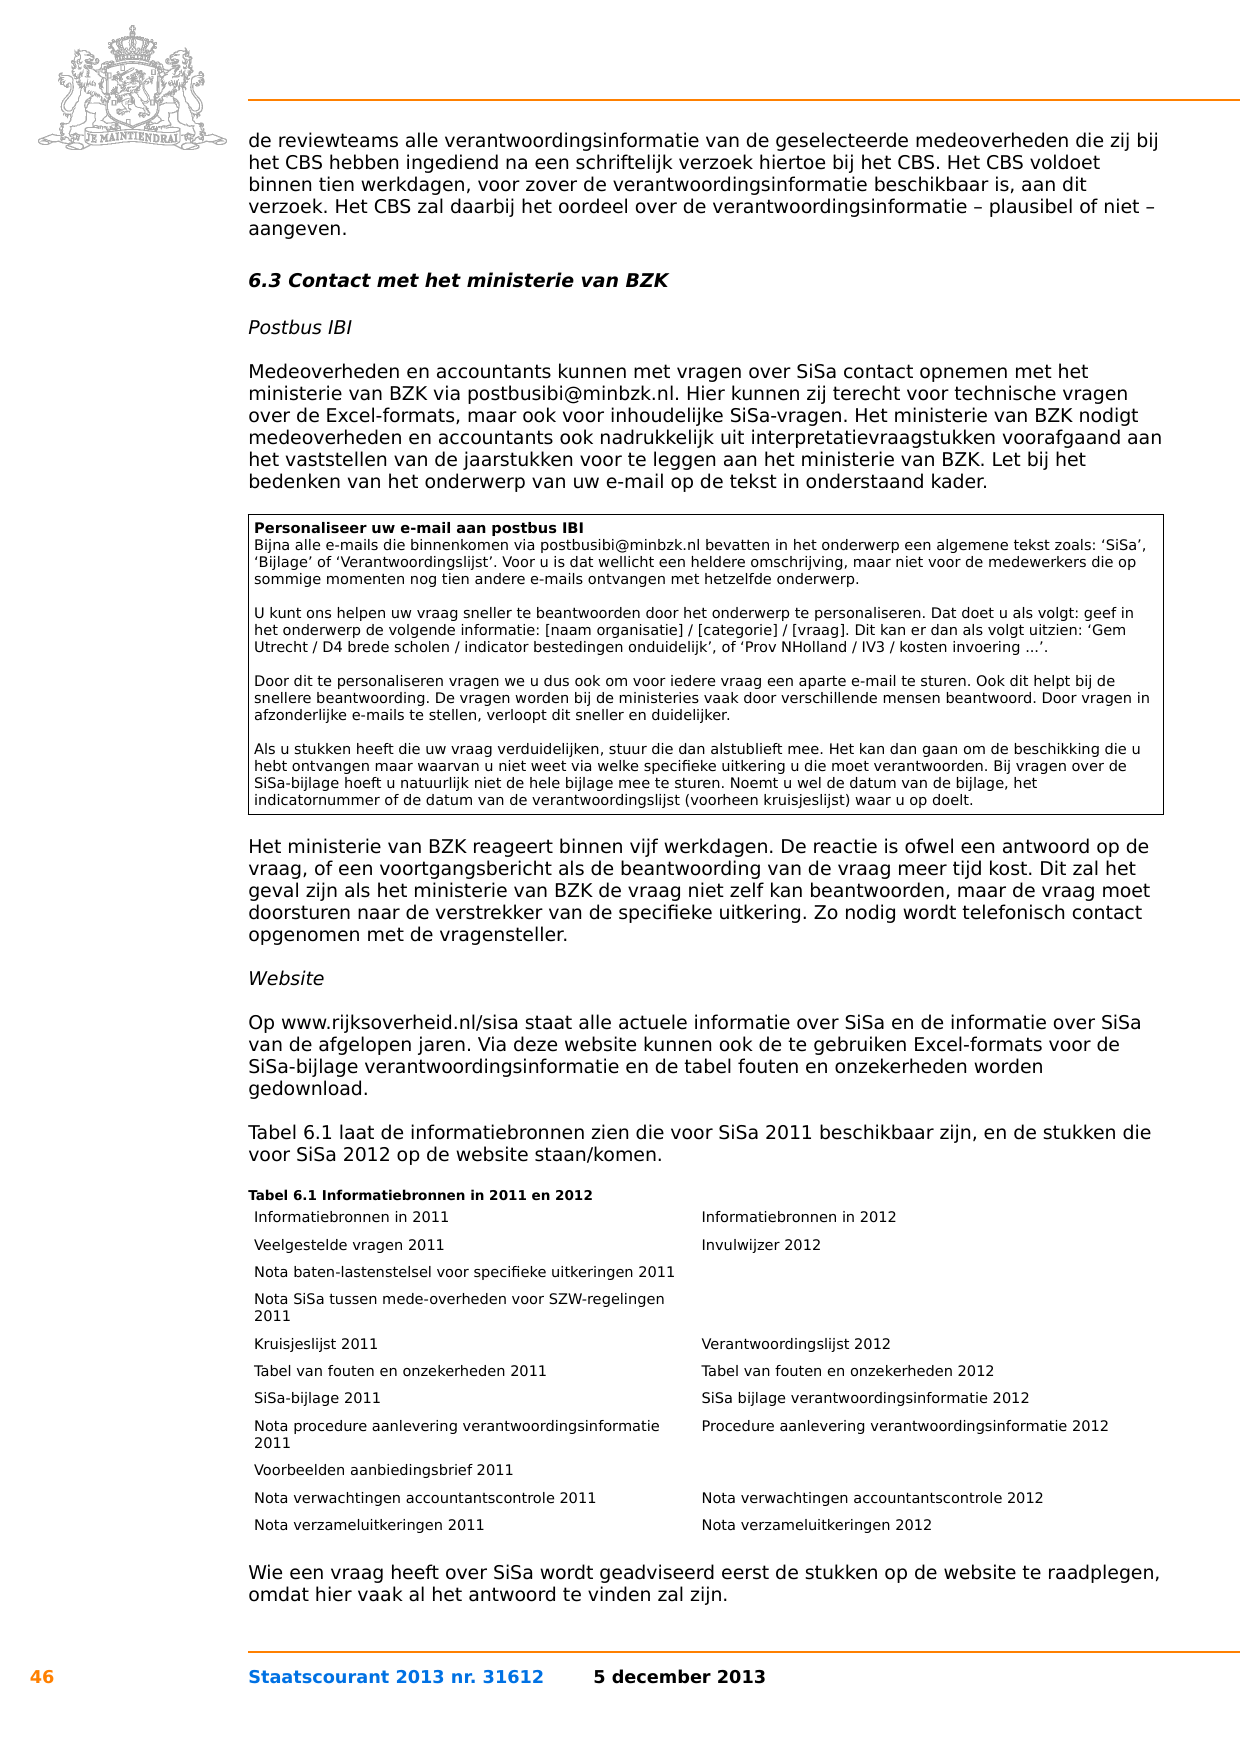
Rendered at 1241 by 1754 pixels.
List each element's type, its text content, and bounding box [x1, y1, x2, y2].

table_cell Verantwoordingslijst 2012 [696, 1331, 1163, 1357]
table_cell Invulwijzer 2012 [696, 1232, 1163, 1330]
table_cell [249, 724, 1163, 741]
table_cell Voorbeelden aanbiedingsbrief 2011 [249, 1458, 695, 1484]
table_header Personaliseer uw e-mail aan postbus IBI Bijna alle e-mails die binnenkomen via postbusibi@minbzk.nl bevatten in het onderwerp een algemene tekst zoals: ‘SiSa’, ‘Bijlage’ of ‘Verantwoordingslijst’. Voor u is dat wellicht een heldere omschrijving, maar niet voor de medewerkers die op sommige momenten nog tien andere e-mails ontvangen met hetzelfde onderwerp. [249, 515, 1163, 588]
table_cell Informatiebronnen in 2011 [249, 1204, 695, 1231]
table_cell Nota verzameluitkeringen 2012 [696, 1512, 1163, 1539]
table_cell Nota baten-lastenstelsel voor specifieke uitkeringen 2011 [249, 1259, 695, 1286]
table_cell SiSa-bijlage 2011 [249, 1386, 695, 1412]
table_cell Tabel van fouten en onzekerheden 2012 [696, 1358, 1163, 1385]
text de reviewteams alle verantwoordingsinformatie van de geselecteerde medeoverheden die zij bij het CBS hebben ingediend na een schriftelijk verzoek hiertoe bij het CBS. Het CBS voldoet binnen tien werkdagen, voor zover de verantwoordingsinformatie beschikbaar is, aan dit verzoek. Het CBS zal daarbij het oordeel over de verantwoordingsinformatie – plausibel of niet – aangeven. [248, 130, 1163, 240]
text Tabel 6.1 laat de informatiebronnen zien die voor SiSa 2011 beschikbaar zijn, en de stukken die voor SiSa 2012 op de website staan/komen. [248, 1122, 1163, 1166]
table_cell Nota verzameluitkeringen 2011 [249, 1512, 695, 1539]
table_cell SiSa bijlage verantwoordingsinformatie 2012 [696, 1386, 1163, 1412]
text Op www.rijksoverheid.nl/sisa staat alle actuele informatie over SiSa en de informatie over SiSa van de afgelopen jaren. Via deze website kunnen ook de te gebruiken Excel-formats voor de SiSa-bijlage verantwoordingsinformatie en de tabel fouten en onzekerheden worden gedownload. [248, 1012, 1163, 1100]
text Het ministerie van BZK reageert binnen vijf werkdagen. De reactie is ofwel een antwoord op de vraag, of een voortgangsbericht als de beantwoording van de vraag meer tijd kost. Dit zal het geval zijn als het ministerie van BZK de vraag niet zelf kan beantwoorden, maar de vraag moet doorsturen naar de verstrekker van de specifieke uitkering. Zo nodig wordt telefonisch contact opgenomen met de vragensteller. [248, 836, 1163, 946]
picture [38, 25, 227, 150]
subtitle Postbus IBI [248, 317, 1163, 339]
table_header Tabel 6.1 Informatiebronnen in 2011 en 2012 [248, 1188, 1163, 1203]
table_cell Nota SiSa tussen mede-overheden voor SZW-regelingen 2011 [249, 1287, 695, 1330]
table_cell Door dit te personaliseren vragen we u dus ook om voor iedere vraag een aparte e-mail te sturen. Ook dit helpt bij de snellere beantwoording. De vragen worden bij de ministeries vaak door verschillende mensen beantwoord. Door vragen in afzonderlijke e-mails te stellen, verloopt dit sneller en duidelijker. [249, 673, 1163, 724]
table_cell [249, 656, 1163, 673]
table_cell Nota verwachtingen accountantscontrole 2011 [249, 1485, 695, 1511]
text Wie een vraag heeft over SiSa wordt geadviseerd eerst de stukken op de website te raadplegen, omdat hier vaak al het antwoord te vinden zal zijn. [248, 1562, 1163, 1606]
table_cell Kruisjeslijst 2011 [249, 1331, 695, 1357]
table_cell Veelgestelde vragen 2011 [249, 1232, 695, 1258]
table_cell U kunt ons helpen uw vraag sneller te beantwoorden door het onderwerp te personaliseren. Dat doet u als volgt: geef in het onderwerp de volgende informatie: [naam organisatie] / [categorie] / [vraag]. Dit kan er dan als volgt uitzien: ‘Gem Utrecht / D4 brede scholen / indicator bestedingen onduidelijk’, of ‘Prov NHolland / IV3 / kosten invoering ...’. [249, 605, 1163, 656]
table_cell [249, 588, 1163, 605]
table_cell Nota procedure aanlevering verantwoordingsinformatie 2011 [249, 1413, 695, 1456]
table_cell Nota verwachtingen accountantscontrole 2012 [696, 1485, 1163, 1511]
table_cell Tabel van fouten en onzekerheden 2011 [249, 1358, 695, 1385]
subtitle Website [248, 968, 1163, 990]
table_cell Als u stukken heeft die uw vraag verduidelijken, stuur die dan alstublieft mee. Het kan dan gaan om de beschikking die u hebt ontvangen maar waarvan u niet weet via welke specifieke uitkering u die moet verantwoorden. Bij vragen over de SiSa-bijlage hoeft u natuurlijk niet de hele bijlage mee te sturen. Noemt u wel de datum van de bijlage, het indicatornummer of de datum van de verantwoordingslijst (voorheen kruisjeslijst) waar u op doelt. [249, 741, 1163, 813]
table_cell Informatiebronnen in 2012 [696, 1204, 1163, 1231]
subtitle 6.3 Contact met het ministerie van BZK [248, 270, 1163, 292]
table_cell Procedure aanlevering verantwoordingsinformatie 2012 [696, 1413, 1163, 1484]
text Medeoverheden en accountants kunnen met vragen over SiSa contact opnemen met het ministerie van BZK via postbusibi@minbzk.nl. Hier kunnen zij terecht voor technische vragen over de Excel-formats, maar ook voor inhoudelijke SiSa-vragen. Het ministerie van BZK nodigt medeoverheden en accountants ook nadrukkelijk uit interpretatievraagstukken voorafgaand aan het vaststellen van de jaarstukken voor te leggen aan het ministerie van BZK. Let bij het bedenken van het onderwerp van uw e-mail op de tekst in onderstaand kader. [248, 361, 1163, 492]
